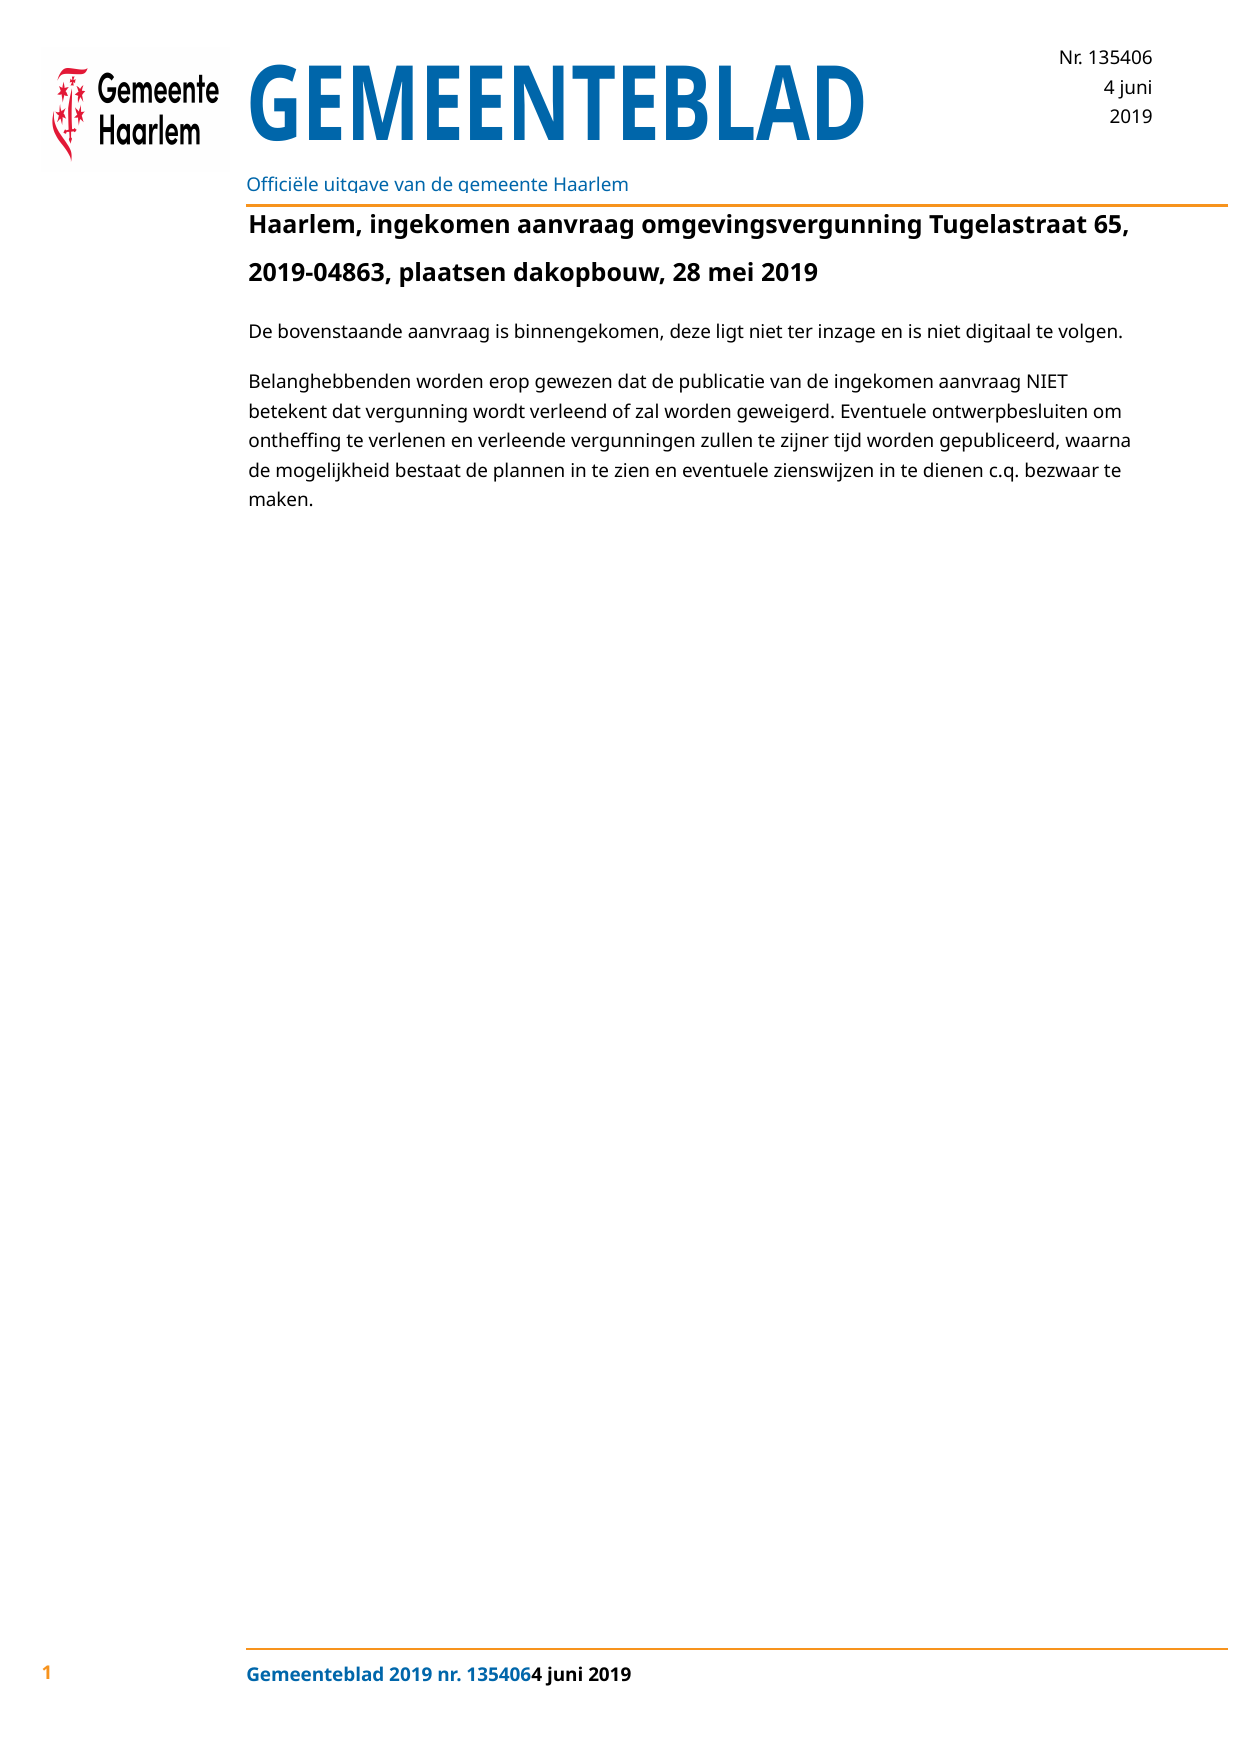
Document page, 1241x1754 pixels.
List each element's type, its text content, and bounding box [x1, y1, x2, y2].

text Belanghebbenden worden erop gewezen dat de publicatie van de ingekomen aanvraag NIET betekent dat vergunning wordt verleend of zal worden geweigerd. Eventuele ontwerpbesluiten om ontheffing te verlenen en verleende vergunningen zullen te zijner tijd worden gepubliceerd, waarna de mogelijkheid bestaat de plannen in te zien en eventuele zienswijzen in te dienen c.q. bezwaar te maken. [248, 368, 1152, 512]
picture [41, 47, 231, 172]
text De bovenstaande aanvraag is binnengekomen, deze ligt niet ter inzage en is niet digitaal te volgen. [248, 318, 1152, 344]
text Haarlem, ingekomen aanvraag omgevingsvergunning Tugelastraat 65, 2019-04863, plaatsen dakopbouw, 28 mei 2019 [248, 207, 1152, 288]
